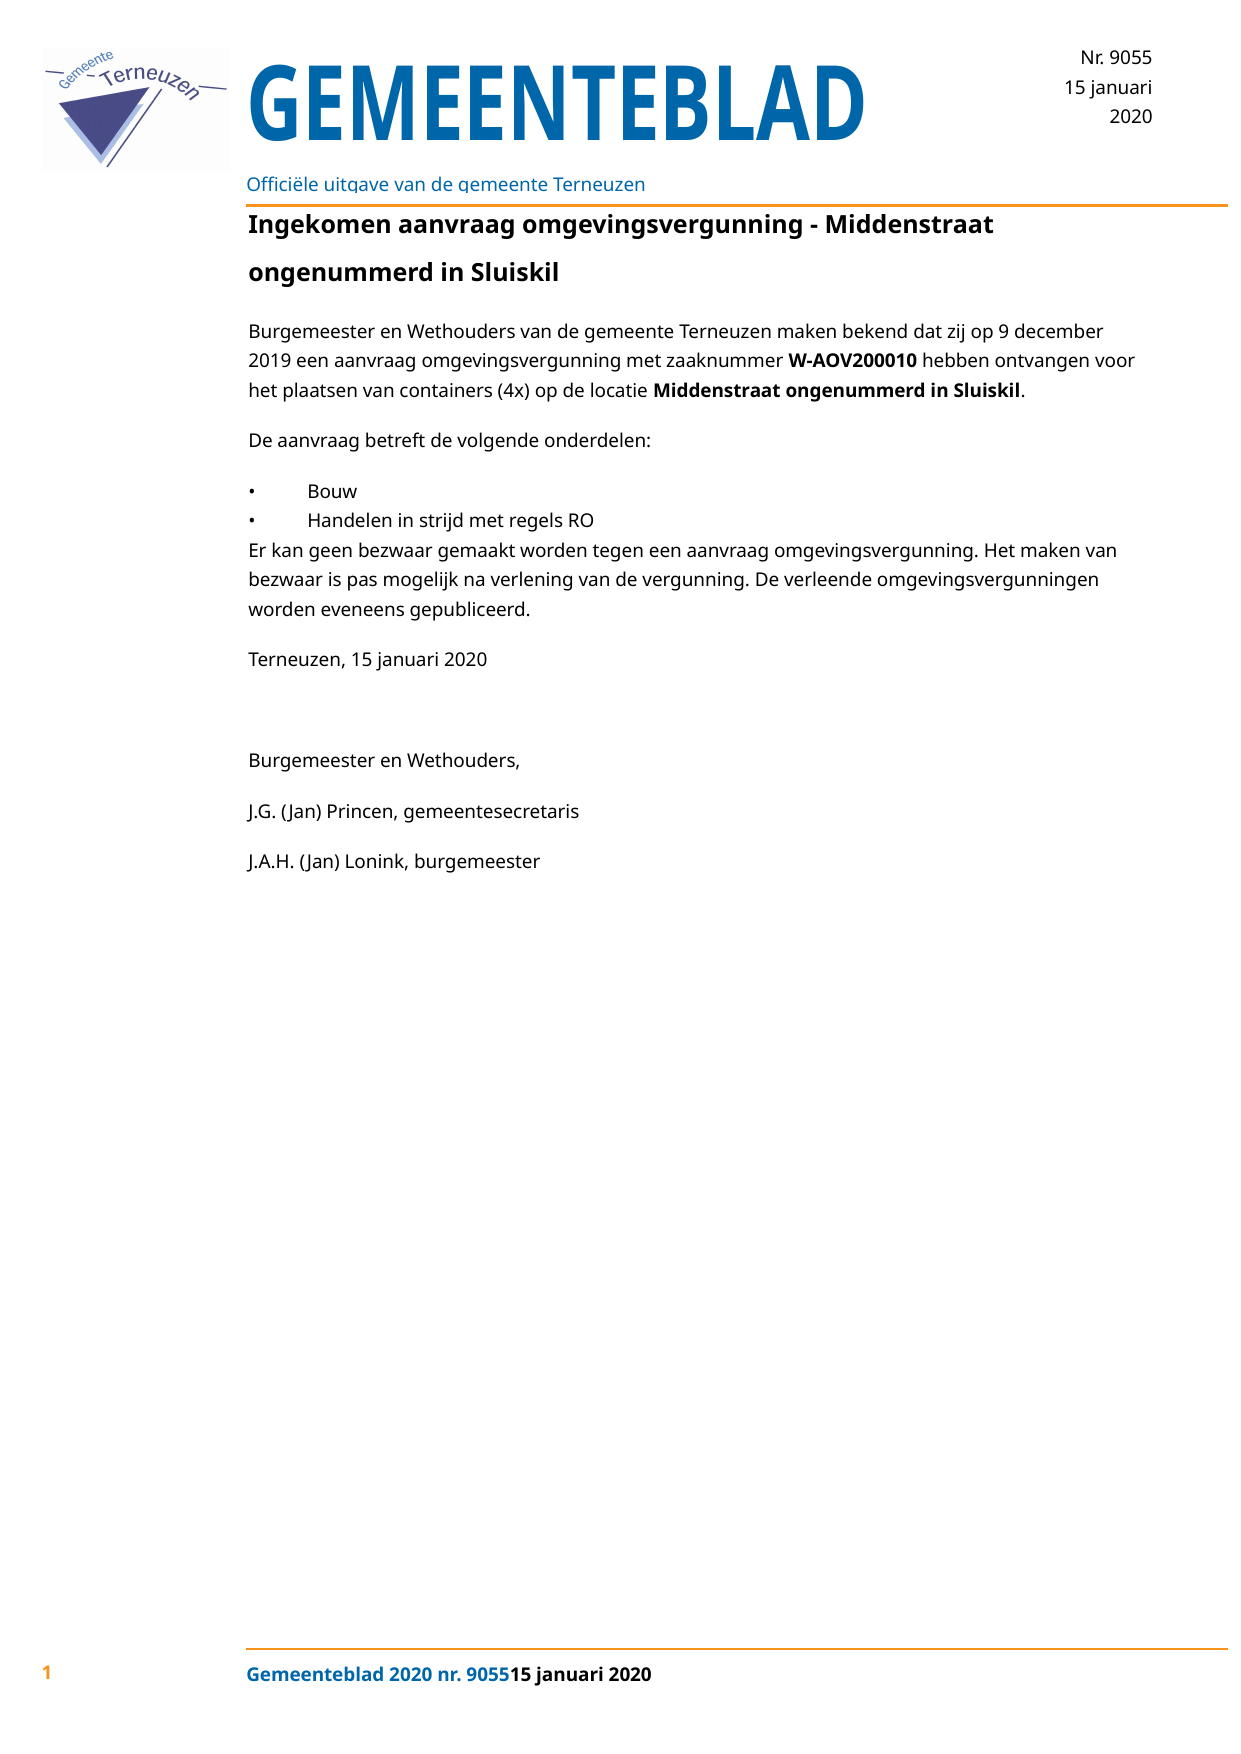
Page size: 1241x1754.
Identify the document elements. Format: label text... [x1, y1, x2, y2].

text Burgemeester en Wethouders, [248, 747, 1152, 773]
text J.G. (Jan) Princen, gemeentesecretaris [248, 798, 1152, 824]
text J.A.H. (Jan) Lonink, burgemeester [248, 848, 1152, 874]
text Er kan geen bezwaar gemaakt worden tegen een aanvraag omgevingsvergunning. Het maken van bezwaar is pas mogelijk na verlening van de vergunning. De verleende omgevingsvergunningen worden eveneens gepubliceerd. [248, 537, 1152, 622]
list Handelen in strijd met regels RO [248, 507, 1152, 533]
picture [41, 47, 231, 172]
list Bouw [248, 478, 1152, 504]
text Ingekomen aanvraag omgevingsvergunning - Middenstraat ongenummerd in Sluiskil [248, 207, 1152, 288]
text Burgemeester en Wethouders van de gemeente Terneuzen maken bekend dat zij op 9 december 2019 een aanvraag omgevingsvergunning met zaaknummer W-AOV200010 hebben ontvangen voor het plaatsen van containers (4x) op de locatie Middenstraat ongenummerd in Sluiskil. [248, 318, 1152, 403]
text Terneuzen, 15 januari 2020 [248, 647, 1152, 672]
text De aanvraag betreft de volgende onderdelen: [248, 427, 1152, 453]
